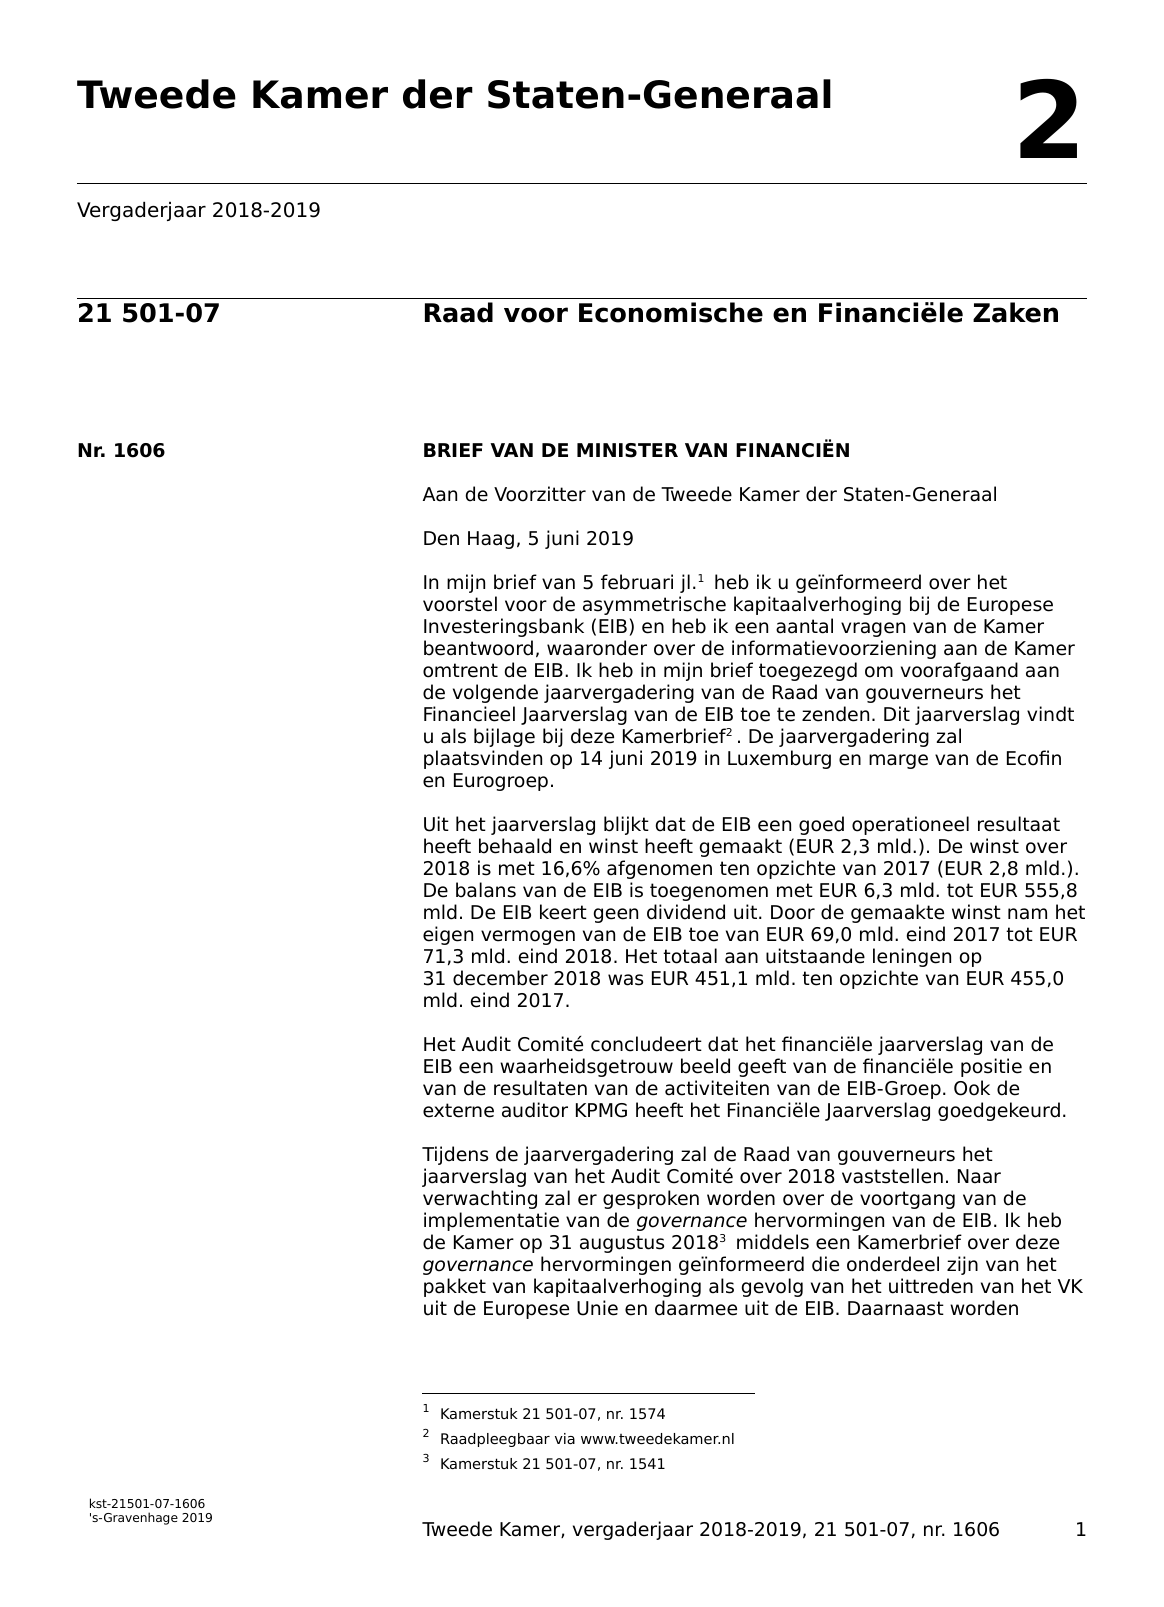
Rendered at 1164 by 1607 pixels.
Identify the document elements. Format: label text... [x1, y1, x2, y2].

text Kamerstuk 21 501-07, nr. 1574 [422, 1402, 1087, 1424]
text Raadpleegbaar via www.tweedekamer.nl [422, 1427, 1087, 1449]
table_header Tweede Kamer der Staten-Generaal [77, 59, 886, 183]
subtitle 21 501-07 Raad voor Economische en Financiële Zaken [77, 299, 1087, 329]
table_header 2 [886, 59, 1087, 183]
text Uit het jaarverslag blijkt dat de EIB een goed operationeel resultaat heeft behaald en winst heeft gemaakt (EUR 2,3 mld.). De winst over 2018 is met 16,6% afgenomen ten opzichte van 2017 (EUR 2,8 mld.). De balans van de EIB is toegenomen met EUR 6,3 mld. tot EUR 555,8 mld. De EIB keert geen dividend uit. Door de gemaakte winst nam het eigen vermogen van de EIB toe van EUR 69,0 mld. eind 2017 tot EUR 71,3 mld. eind 2018. Het totaal aan uitstaande leningen op 31 december 2018 was EUR 451,1 mld. ten opzichte van EUR 455,0 mld. eind 2017. [422, 814, 1087, 1012]
text Het Audit Comité concludeert dat het financiële jaarverslag van de EIB een waarheidsgetrouw beeld geeft van de financiële positie en van de resultaten van de activiteiten van de EIB-Groep. Ook de externe auditor KPMG heeft het Financiële Jaarverslag goedgekeurd. [422, 1034, 1087, 1122]
text Kamerstuk 21 501-07, nr. 1541 [422, 1452, 1087, 1474]
text Den Haag, 5 juni 2019 [422, 528, 1087, 550]
text kst-21501-07-1606 [88, 1497, 323, 1511]
table_cell Vergaderjaar 2018-2019 [77, 184, 1087, 298]
subtitle Nr. 1606 BRIEF VAN DE MINISTER VAN FINANCIËN [77, 440, 1087, 462]
text Tijdens de jaarvergadering zal de Raad van gouverneurs het jaarverslag van het Audit Comité over 2018 vaststellen. Naar verwachting zal er gesproken worden over de voortgang van de implementatie van de governance hervormingen van de EIB. Ik heb de Kamer op 31 augustus 2018 middels een Kamerbrief over deze governance hervormingen geïnformeerd die onderdeel zijn van het pakket van kapitaalverhoging als gevolg van het uittreden van het VK uit de Europese Unie en daarmee uit de EIB. Daarnaast worden [422, 1144, 1087, 1320]
text In mijn brief van 5 februari jl. heb ik u geïnformeerd over het voorstel voor de asymmetrische kapitaalverhoging bij de Europese Investeringsbank (EIB) en heb ik een aantal vragen van de Kamer beantwoord, waaronder over de informatievoorziening aan de Kamer omtrent de EIB. Ik heb in mijn brief toegezegd om voorafgaand aan de volgende jaarvergadering van de Raad van gouverneurs het Financieel Jaarverslag van de EIB toe te zenden. Dit jaarverslag vindt u als bijlage bij deze Kamerbrief. De jaarvergadering zal plaatsvinden op 14 juni 2019 in Luxemburg en marge van de Ecofin en Eurogroep. [422, 572, 1087, 792]
text Aan de Voorzitter van de Tweede Kamer der Staten-Generaal [422, 484, 1087, 506]
text 's-Gravenhage 2019 [88, 1511, 323, 1525]
